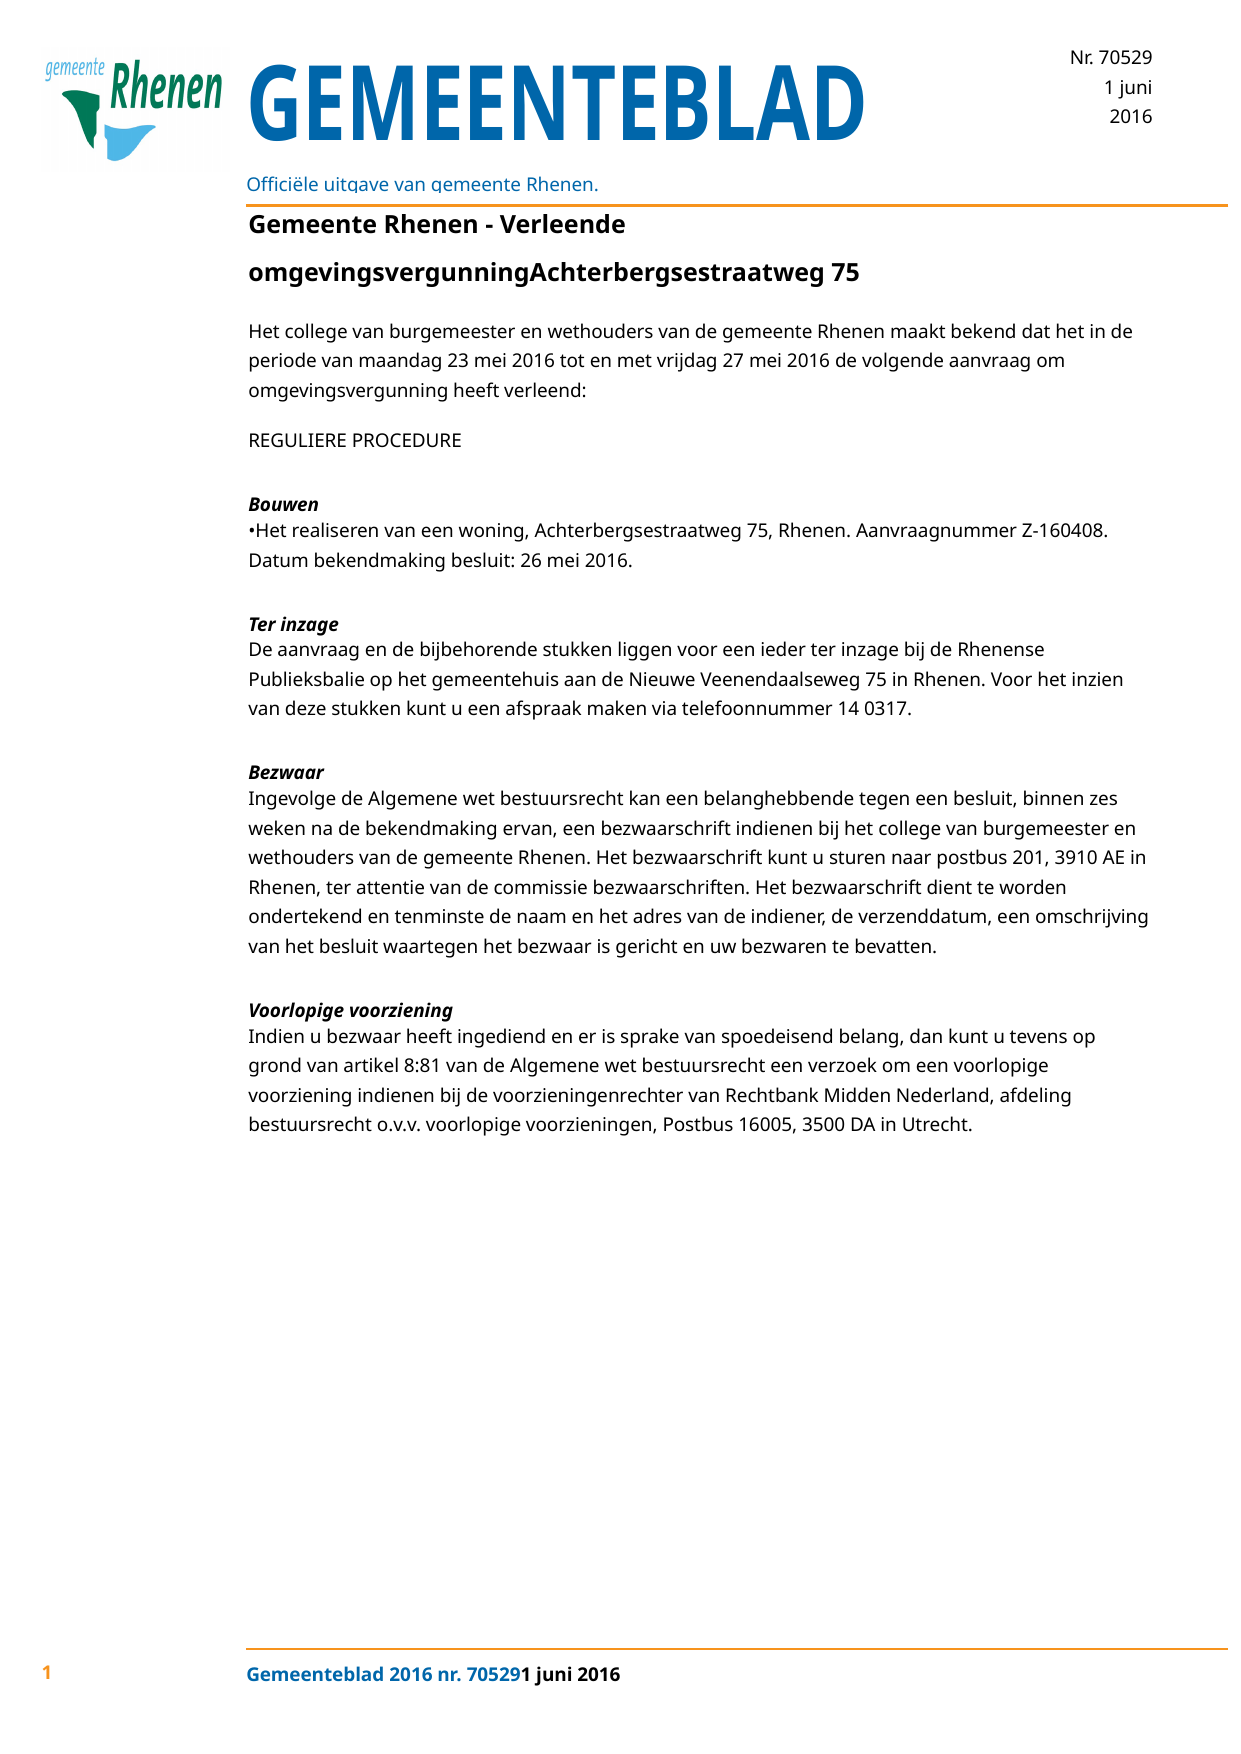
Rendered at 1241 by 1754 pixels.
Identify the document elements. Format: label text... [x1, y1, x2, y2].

picture [41, 47, 231, 172]
text De aanvraag en de bijbehorende stukken liggen voor een ieder ter inzage bij de Rhenense Publieksbalie op het gemeentehuis aan de Nieuwe Veenendaalseweg 75 in Rhenen. Voor het inzien van deze stukken kunt u een afspraak maken via telefoonnummer 14 0317. [248, 636, 1152, 721]
text Het college van burgemeester en wethouders van de gemeente Rhenen maakt bekend dat het in de periode van maandag 23 mei 2016 tot en met vrijdag 27 mei 2016 de volgende aanvraag om omgevingsvergunning heeft verleend: [248, 318, 1152, 403]
text Bezwaar [248, 759, 1152, 785]
text Voorlopige voorziening [248, 997, 1152, 1023]
text Ter inzage [248, 611, 1152, 636]
text REGULIERE PROCEDURE [248, 427, 1152, 453]
text Indien u bezwaar heeft ingediend en er is sprake van spoedeisend belang, dan kunt u tevens op grond van artikel 8:81 van de Algemene wet bestuursrecht een verzoek om een voorlopige voorziening indienen bij de voorzieningenrechter van Rechtbank Midden Nederland, afdeling bestuursrecht o.v.v. voorlopige voorzieningen, Postbus 16005, 3500 DA in Utrecht. [248, 1023, 1152, 1137]
text Bouwen [248, 491, 1152, 517]
text •Het realiseren van een woning, Achterbergsestraatweg 75, Rhenen. Aanvraagnummer Z-160408. Datum bekendmaking besluit: 26 mei 2016. [248, 517, 1152, 572]
text Ingevolge de Algemene wet bestuursrecht kan een belanghebbende tegen een besluit, binnen zes weken na de bekendmaking ervan, een bezwaarschrift indienen bij het college van burgemeester en wethouders van de gemeente Rhenen. Het bezwaarschrift kunt u sturen naar postbus 201, 3910 AE in Rhenen, ter attentie van de commissie bezwaarschriften. Het bezwaarschrift dient te worden ondertekend en tenminste de naam en het adres van de indiener, de verzenddatum, een omschrijving van het besluit waartegen het bezwaar is gericht en uw bezwaren te bevatten. [248, 785, 1152, 959]
text Gemeente Rhenen - Verleende omgevingsvergunningAchterbergsestraatweg 75 [248, 207, 1152, 288]
